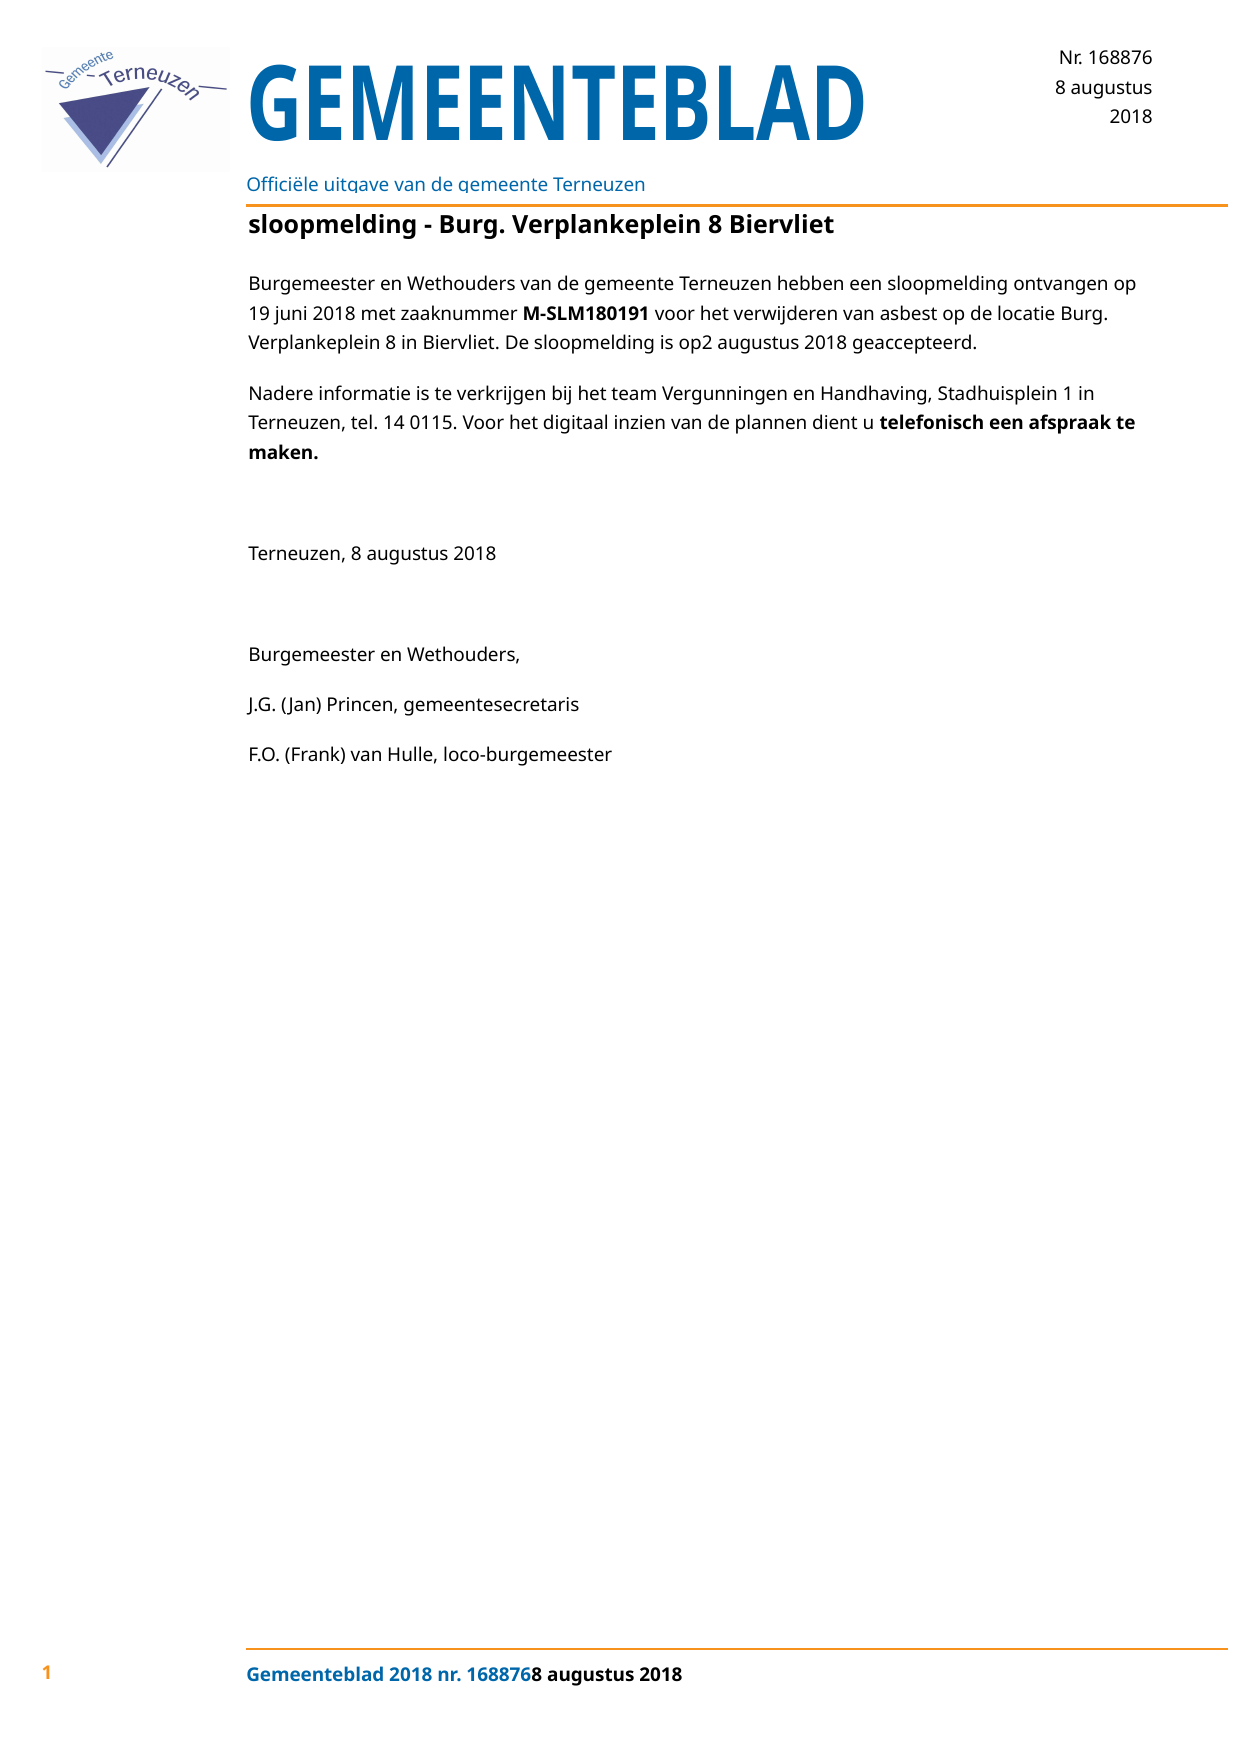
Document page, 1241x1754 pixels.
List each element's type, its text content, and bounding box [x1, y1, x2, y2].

text Terneuzen, 8 augustus 2018 [248, 540, 1152, 566]
text F.O. (Frank) van Hulle, loco-burgemeester [248, 742, 1152, 767]
picture [41, 47, 231, 172]
text Burgemeester en Wethouders van de gemeente Terneuzen hebben een sloopmelding ontvangen op 19 juni 2018 met zaaknummer M-SLM180191 voor het verwijderen van asbest op de locatie Burg. Verplankeplein 8 in Biervliet. De sloopmelding is op2 augustus 2018 geaccepteerd. [248, 270, 1152, 355]
text Nadere informatie is te verkrijgen bij het team Vergunningen en Handhaving, Stadhuisplein 1 in Terneuzen, tel. 14 0115. Voor het digitaal inzien van de plannen dient u telefonisch een afspraak te maken. [248, 380, 1152, 465]
text J.G. (Jan) Princen, gemeentesecretaris [248, 691, 1152, 717]
text Burgemeester en Wethouders, [248, 641, 1152, 666]
text sloopmelding - Burg. Verplankeplein 8 Biervliet [248, 207, 1152, 241]
